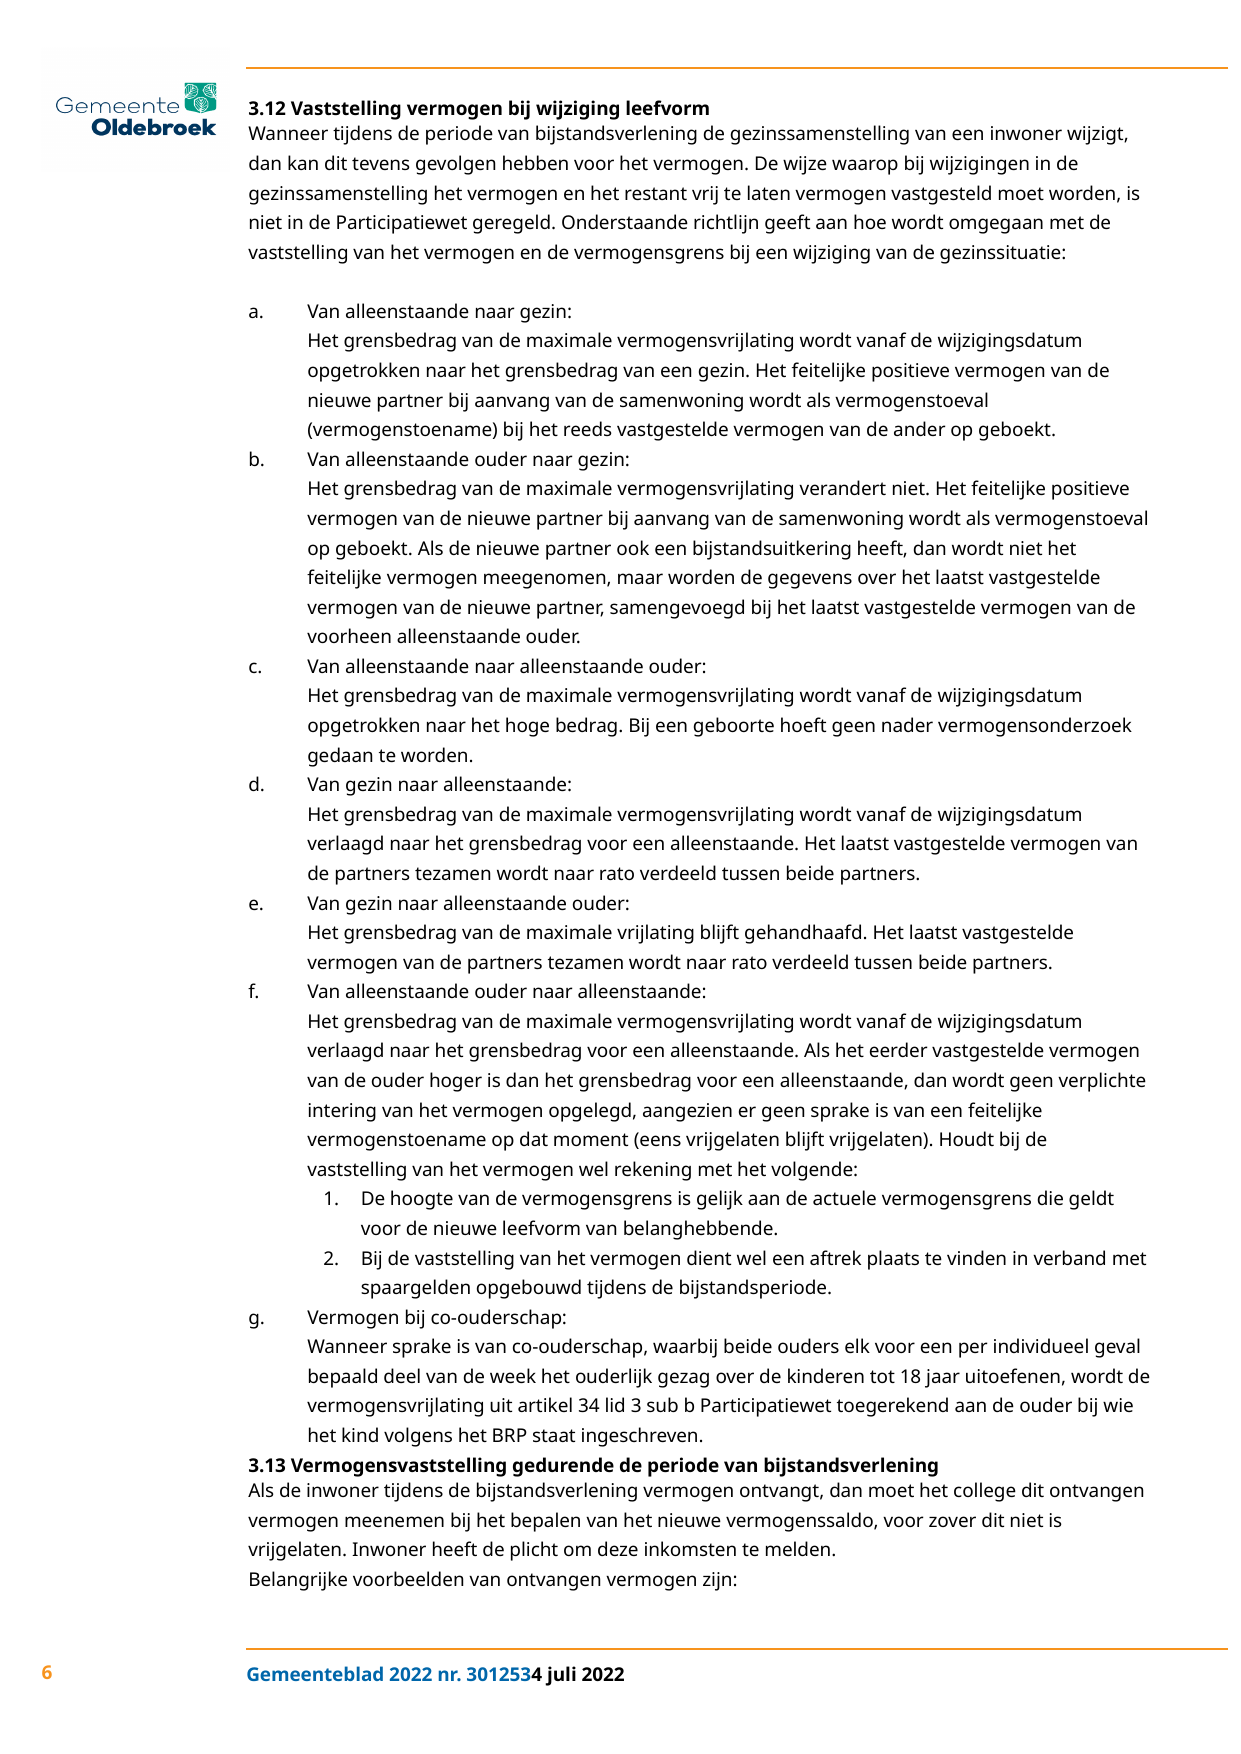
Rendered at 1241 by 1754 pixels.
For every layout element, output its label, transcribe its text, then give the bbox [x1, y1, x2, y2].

list Van alleenstaande naar alleenstaande ouder: [248, 653, 1152, 679]
list Het grensbedrag van de maximale vermogensvrijlating wordt vanaf de wijzigingsdatum verlaagd naar het grensbedrag voor een alleenstaande. Als het eerder vastgestelde vermogen van de ouder hoger is dan het grensbedrag voor een alleenstaande, dan wordt geen verplichte intering van het vermogen opgelegd, aangezien er geen sprake is van een feitelijke vermogenstoename op dat moment (eens vrijgelaten blijft vrijgelaten). Houdt bij de vaststelling van het vermogen wel rekening met het volgende: [248, 1008, 1152, 1182]
picture [41, 47, 231, 172]
list Het grensbedrag van de maximale vermogensvrijlating wordt vanaf de wijzigingsdatum verlaagd naar het grensbedrag voor een alleenstaande. Het laatst vastgestelde vermogen van de partners tezamen wordt naar rato verdeeld tussen beide partners. [248, 801, 1152, 886]
list Het grensbedrag van de maximale vermogensvrijlating wordt vanaf de wijzigingsdatum opgetrokken naar het grensbedrag van een gezin. Het feitelijke positieve vermogen van de nieuwe partner bij aanvang van de samenwoning wordt als vermogenstoeval (vermogenstoename) bij het reeds vastgestelde vermogen van de ander op geboekt. [248, 328, 1152, 442]
list Van alleenstaande ouder naar gezin: [248, 446, 1152, 472]
list Van alleenstaande ouder naar alleenstaande: [248, 978, 1152, 1004]
list Het grensbedrag van de maximale vermogensvrijlating verandert niet. Het feitelijke positieve vermogen van de nieuwe partner bij aanvang van de samenwoning wordt als vermogenstoeval op geboekt. Als de nieuwe partner ook een bijstandsuitkering heeft, dan wordt niet het feitelijke vermogen meegenomen, maar worden de gegevens over het laatst vastgestelde vermogen van de nieuwe partner, samengevoegd bij het laatst vastgestelde vermogen van de voorheen alleenstaande ouder. [248, 476, 1152, 649]
text 3.13 Vermogensvaststelling gedurende de periode van bijstandsverlening [248, 1452, 1152, 1477]
text Wanneer tijdens de periode van bijstandsverlening de gezinssamenstelling van een inwoner wijzigt, dan kan dit tevens gevolgen hebben voor het vermogen. De wijze waarop bij wijzigingen in de gezinssamenstelling het vermogen en het restant vrij te laten vermogen vastgesteld moet worden, is niet in de Participatiewet geregeld. Onderstaande richtlijn geeft aan hoe wordt omgegaan met de vaststelling van het vermogen en de vermogensgrens bij een wijziging van de gezinssituatie: [248, 121, 1152, 264]
list Het grensbedrag van de maximale vermogensvrijlating wordt vanaf de wijzigingsdatum opgetrokken naar het hoge bedrag. Bij een geboorte hoeft geen nader vermogensonderzoek gedaan te worden. [248, 683, 1152, 767]
list Van gezin naar alleenstaande ouder: [248, 890, 1152, 915]
list Bij de vaststelling van het vermogen dient wel een aftrek plaats te vinden in verband met spaargelden opgebouwd tijdens de bijstandsperiode. [323, 1245, 1152, 1300]
list Wanneer sprake is van co-ouderschap, waarbij beide ouders elk voor een per individueel geval bepaald deel van de week het ouderlijk gezag over de kinderen tot 18 jaar uitoefenen, wordt de vermogensvrijlating uit artikel 34 lid 3 sub b Participatiewet toegerekend aan de ouder bij wie het kind volgens het BRP staat ingeschreven. [248, 1333, 1152, 1448]
list De hoogte van de vermogensgrens is gelijk aan de actuele vermogensgrens die geldt voor de nieuwe leefvorm van belanghebbende. [323, 1186, 1152, 1241]
text Belangrijke voorbeelden van ontvangen vermogen zijn: [248, 1566, 1152, 1592]
list Het grensbedrag van de maximale vrijlating blijft gehandhaafd. Het laatst vastgestelde vermogen van de partners tezamen wordt naar rato verdeeld tussen beide partners. [248, 919, 1152, 974]
list Vermogen bij co-ouderschap: [248, 1304, 1152, 1329]
text 3.12 Vaststelling vermogen bij wijziging leefvorm [248, 95, 1152, 121]
list Van alleenstaande naar gezin: [248, 298, 1152, 324]
list Van gezin naar alleenstaande: [248, 771, 1152, 797]
text Als de inwoner tijdens de bijstandsverlening vermogen ontvangt, dan moet het college dit ontvangen vermogen meenemen bij het bepalen van het nieuwe vermogenssaldo, voor zover dit niet is vrijgelaten. Inwoner heeft de plicht om deze inkomsten te melden. [248, 1477, 1152, 1562]
